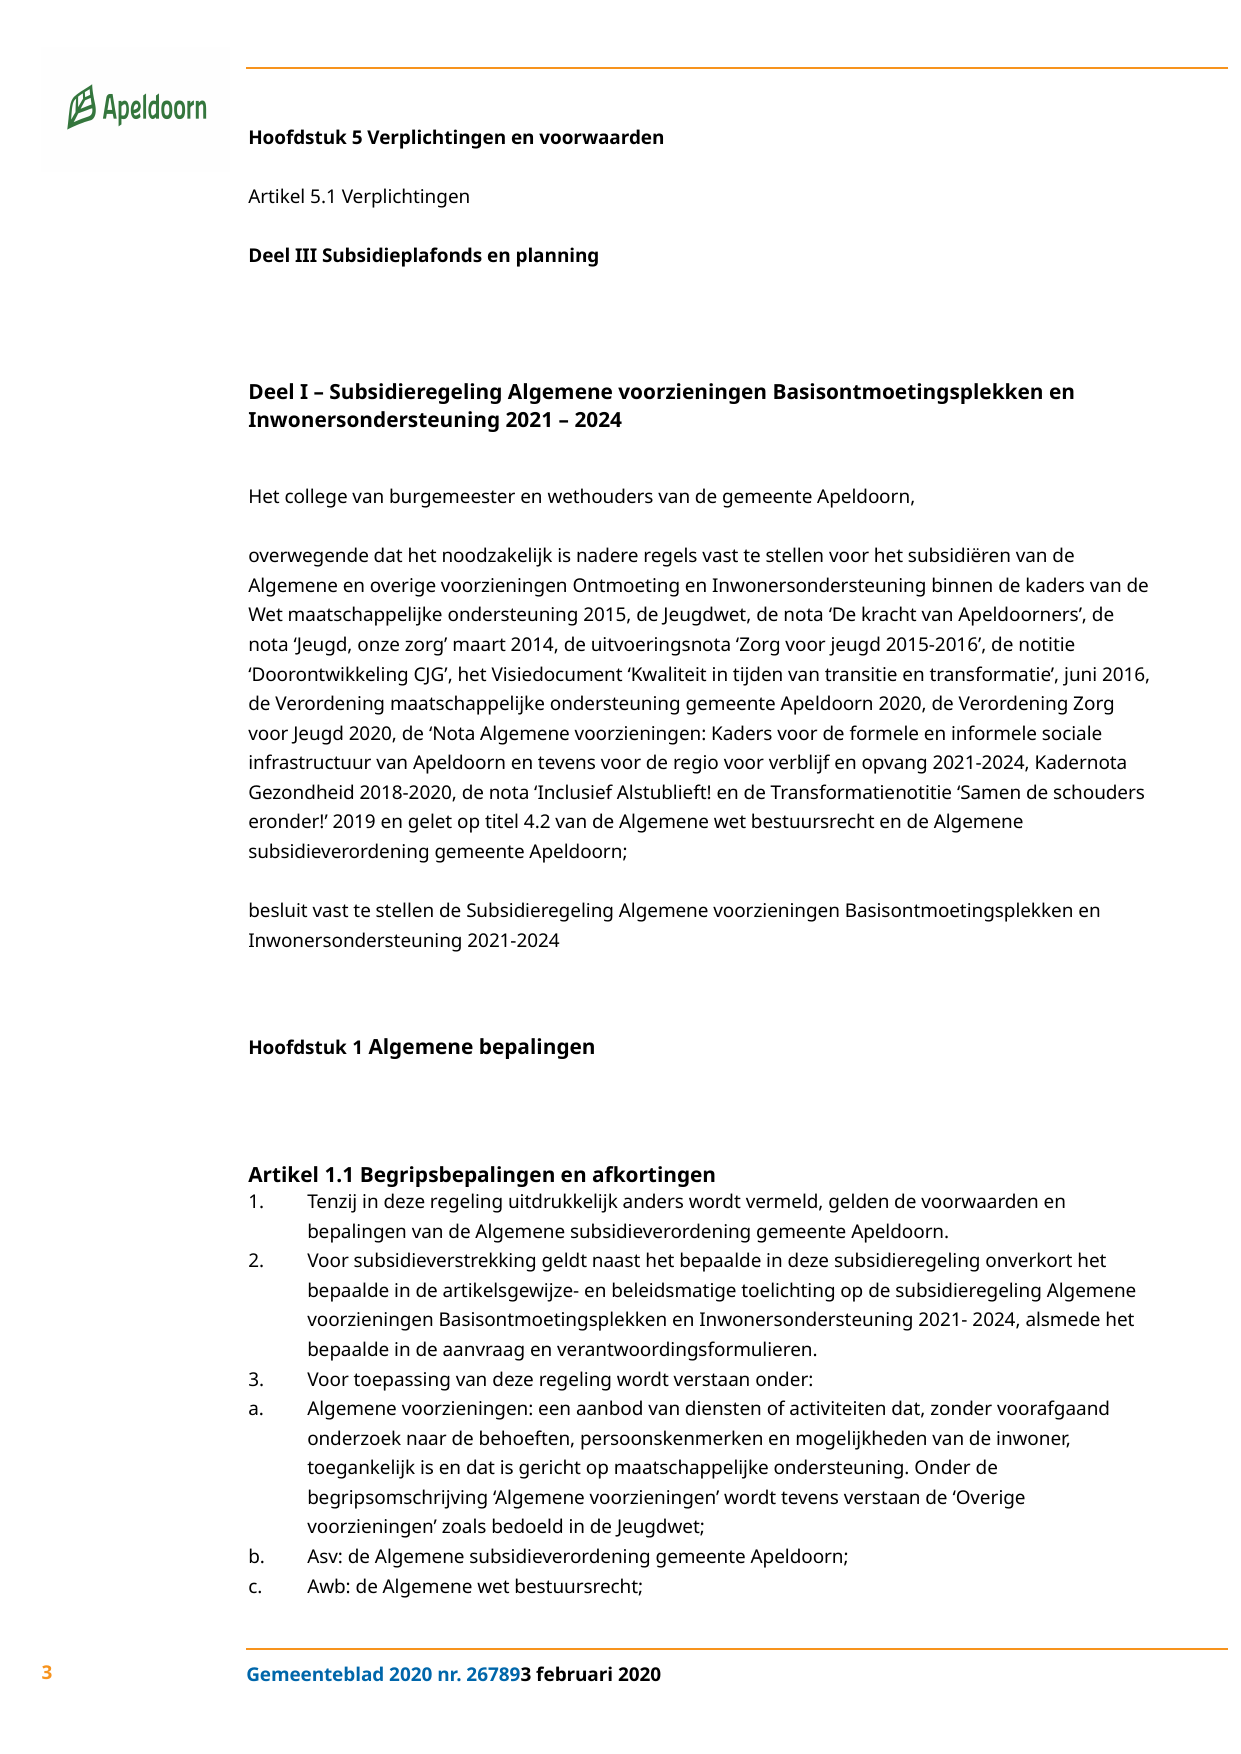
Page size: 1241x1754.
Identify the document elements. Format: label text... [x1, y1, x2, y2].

text Artikel 5.1 Verplichtingen [248, 183, 1152, 209]
text Artikel 1.1 Begripsbepalingen en afkortingen [248, 1160, 1152, 1188]
text Deel III Subsidieplafonds en planning [248, 243, 1152, 268]
picture [41, 47, 231, 172]
text Het college van burgemeester en wethouders van de gemeente Apeldoorn, [248, 483, 1152, 509]
list Awb: de Algemene wet bestuursrecht; [248, 1573, 1152, 1599]
text besluit vast te stellen de Subsidieregeling Algemene voorzieningen Basisontmoetingsplekken en Inwonersondersteuning 2021-2024 [248, 897, 1152, 953]
list Tenzij in deze regeling uitdrukkelijk anders wordt vermeld, gelden de voorwaarden en bepalingen van de Algemene subsidieverordening gemeente Apeldoorn. [248, 1188, 1152, 1244]
text overwegende dat het noodzakelijk is nadere regels vast te stellen voor het subsidiëren van de Algemene en overige voorzieningen Ontmoeting en Inwonersondersteuning binnen de kaders van de Wet maatschappelijke ondersteuning 2015, de Jeugdwet, de nota ‘De kracht van Apeldoorners’, de nota ‘Jeugd, onze zorg’ maart 2014, de uitvoeringsnota ‘Zorg voor jeugd 2015-2016’, de notitie ‘Doorontwikkeling CJG’, het Visiedocument ‘Kwaliteit in tijden van transitie en transformatie’, juni 2016, de Verordening maatschappelijke ondersteuning gemeente Apeldoorn 2020, de Verordening Zorg voor Jeugd 2020, de ‘Nota Algemene voorzieningen: Kaders voor de formele en informele sociale infrastructuur van Apeldoorn en tevens voor de regio voor verblijf en opvang 2021-2024, Kadernota Gezondheid 2018-2020, de nota ‘Inclusief Alstublieft! en de Transformatienotitie ‘Samen de schouders eronder!’ 2019 en gelet op titel 4.2 van de Algemene wet bestuursrecht en de Algemene subsidieverordening gemeente Apeldoorn; [248, 542, 1152, 864]
list Algemene voorzieningen: een aanbod van diensten of activiteiten dat, zonder voorafgaand onderzoek naar de behoeften, persoonskenmerken en mogelijkheden van de inwoner, toegankelijk is en dat is gericht op maatschappelijke ondersteuning. Onder de begripsomschrijving ‘Algemene voorzieningen’ wordt tevens verstaan de ‘Overige voorzieningen’ zoals bedoeld in de Jeugdwet; [248, 1395, 1152, 1539]
list Voor subsidieverstrekking geldt naast het bepaalde in deze subsidieregeling onverkort het bepaalde in de artikelsgewijze- en beleidsmatige toelichting op de subsidieregeling Algemene voorzieningen Basisontmoetingsplekken en Inwonersondersteuning 2021- 2024, alsmede het bepaalde in de aanvraag en verantwoordingsformulieren. [248, 1247, 1152, 1362]
list Voor toepassing van deze regeling wordt verstaan onder: [248, 1366, 1152, 1392]
text Hoofdstuk 5 Verplichtingen en voorwaarden [248, 124, 1152, 150]
list Asv: de Algemene subsidieverordening gemeente Apeldoorn; [248, 1543, 1152, 1569]
text Deel I – Subsidieregeling Algemene voorzieningen Basisontmoetingsplekken en Inwonersondersteuning 2021 – 2024 [248, 377, 1152, 434]
text Hoofdstuk 1 Algemene bepalingen [248, 1032, 1152, 1060]
